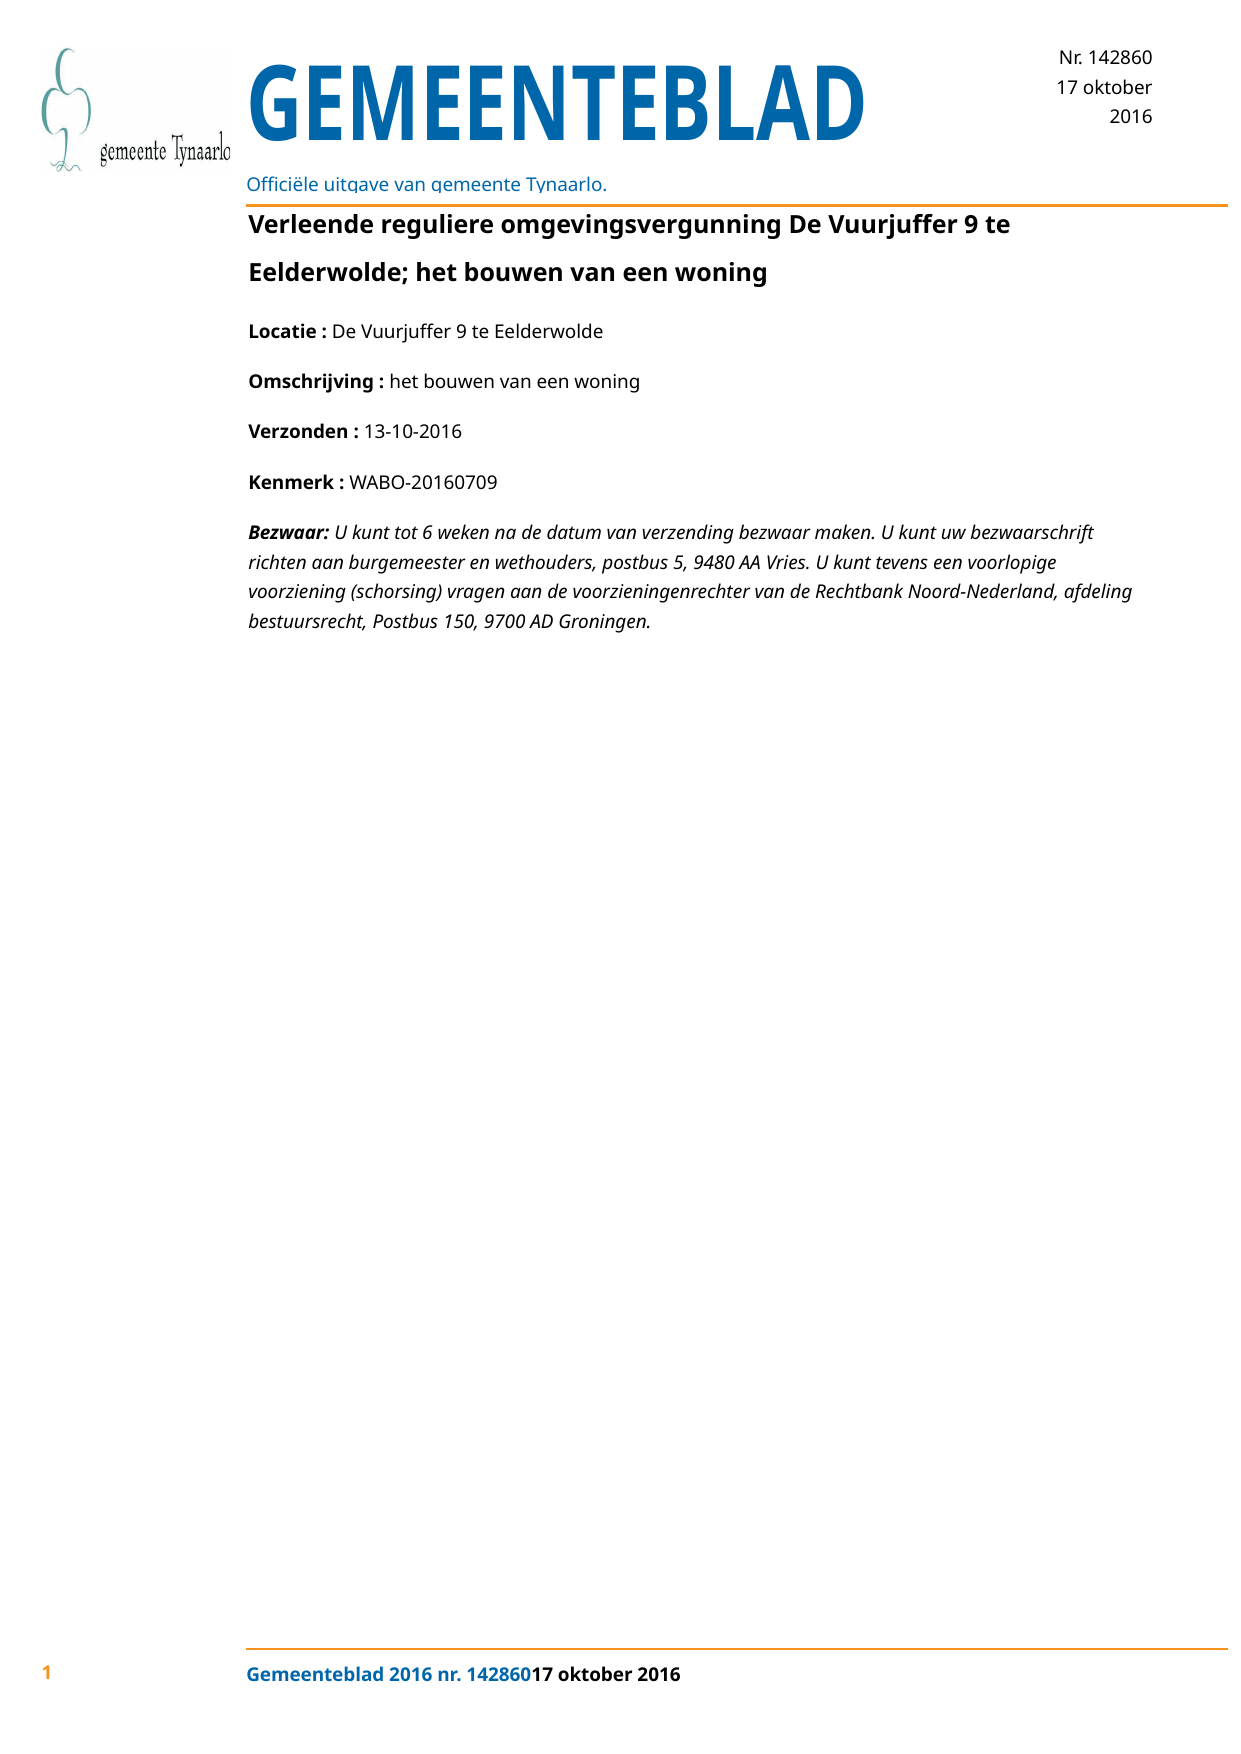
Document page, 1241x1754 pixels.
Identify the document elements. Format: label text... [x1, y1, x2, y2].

text Kenmerk : WABO-20160709 [248, 469, 1152, 495]
text Locatie : De Vuurjuffer 9 te Eelderwolde [248, 318, 1152, 344]
text Verleende reguliere omgevingsvergunning De Vuurjuffer 9 te Eelderwolde; het bouwen van een woning [248, 207, 1152, 288]
text Bezwaar: U kunt tot 6 weken na de datum van verzending bezwaar maken. U kunt uw bezwaarschrift richten aan burgemeester en wethouders, postbus 5, 9480 AA Vries. U kunt tevens een voorlopige voorziening (schorsing) vragen aan de voorzieningenrechter van de Rechtbank Noord-Nederland, afdeling bestuursrecht, Postbus 150, 9700 AD Groningen. [248, 519, 1152, 634]
picture [41, 47, 231, 172]
text Omschrijving : het bouwen van een woning [248, 368, 1152, 394]
text Verzonden : 13-10-2016 [248, 419, 1152, 444]
